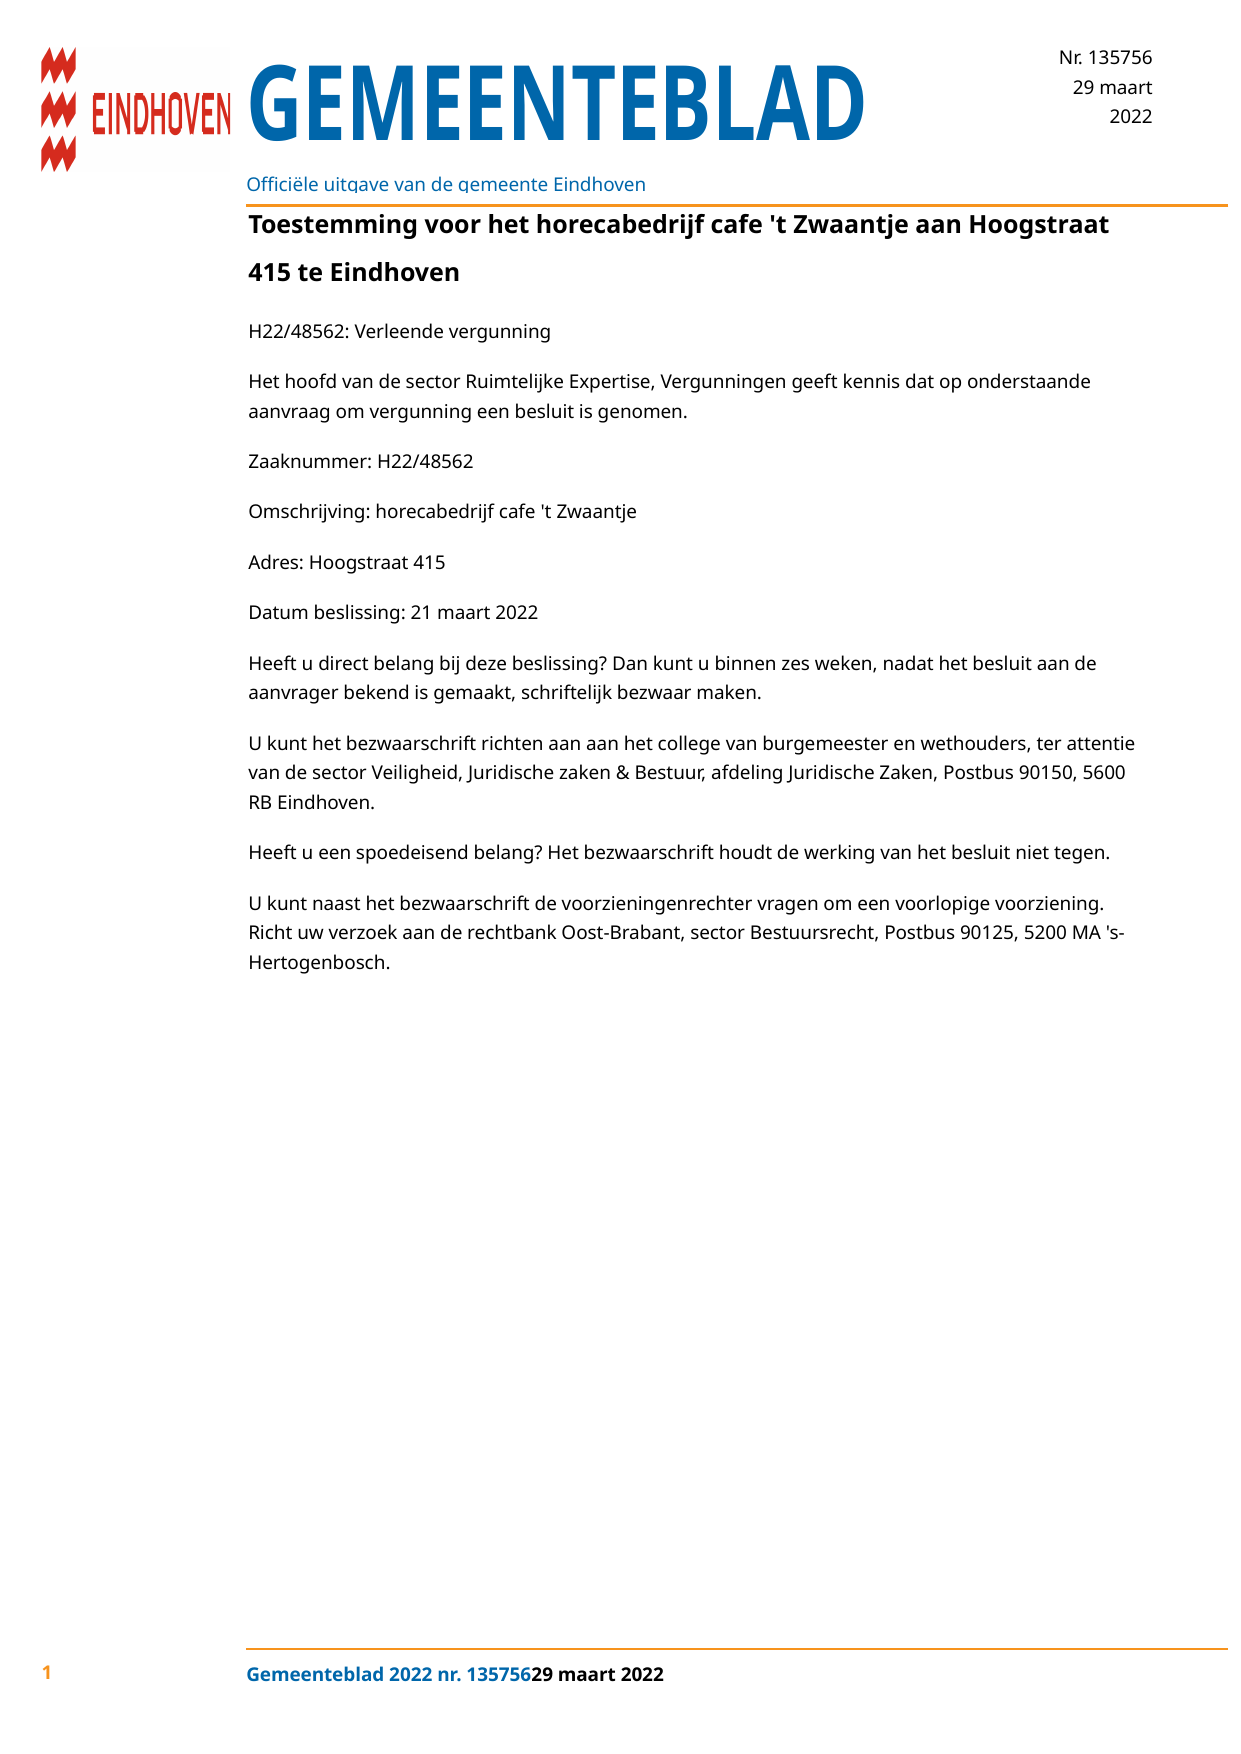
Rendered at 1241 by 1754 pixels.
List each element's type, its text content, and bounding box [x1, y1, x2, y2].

text U kunt naast het bezwaarschrift de voorzieningenrechter vragen om een voorlopige voorziening. Richt uw verzoek aan de rechtbank Oost-Brabant, sector Bestuursrecht, Postbus 90125, 5200 MA 's-Hertogenbosch. [248, 890, 1152, 975]
text H22/48562: Verleende vergunning [248, 318, 1152, 344]
text Heeft u direct belang bij deze beslissing? Dan kunt u binnen zes weken, nadat het besluit aan de aanvrager bekend is gemaakt, schriftelijk bezwaar maken. [248, 650, 1152, 705]
text Adres: Hoogstraat 415 [248, 549, 1152, 575]
text Omschrijving: horecabedrijf cafe 't Zwaantje [248, 499, 1152, 524]
text Heeft u een spoedeisend belang? Het bezwaarschrift houdt de werking van het besluit niet tegen. [248, 839, 1152, 865]
text Toestemming voor het horecabedrijf cafe 't Zwaantje aan Hoogstraat 415 te Eindhoven [248, 207, 1152, 288]
text Zaaknummer: H22/48562 [248, 448, 1152, 474]
picture [41, 47, 231, 172]
text U kunt het bezwaarschrift richten aan aan het college van burgemeester en wethouders, ter attentie van de sector Veiligheid, Juridische zaken & Bestuur, afdeling Juridische Zaken, Postbus 90150, 5600 RB Eindhoven. [248, 730, 1152, 815]
text Datum beslissing: 21 maart 2022 [248, 599, 1152, 625]
text Het hoofd van de sector Ruimtelijke Expertise, Vergunningen geeft kennis dat op onderstaande aanvraag om vergunning een besluit is genomen. [248, 368, 1152, 424]
